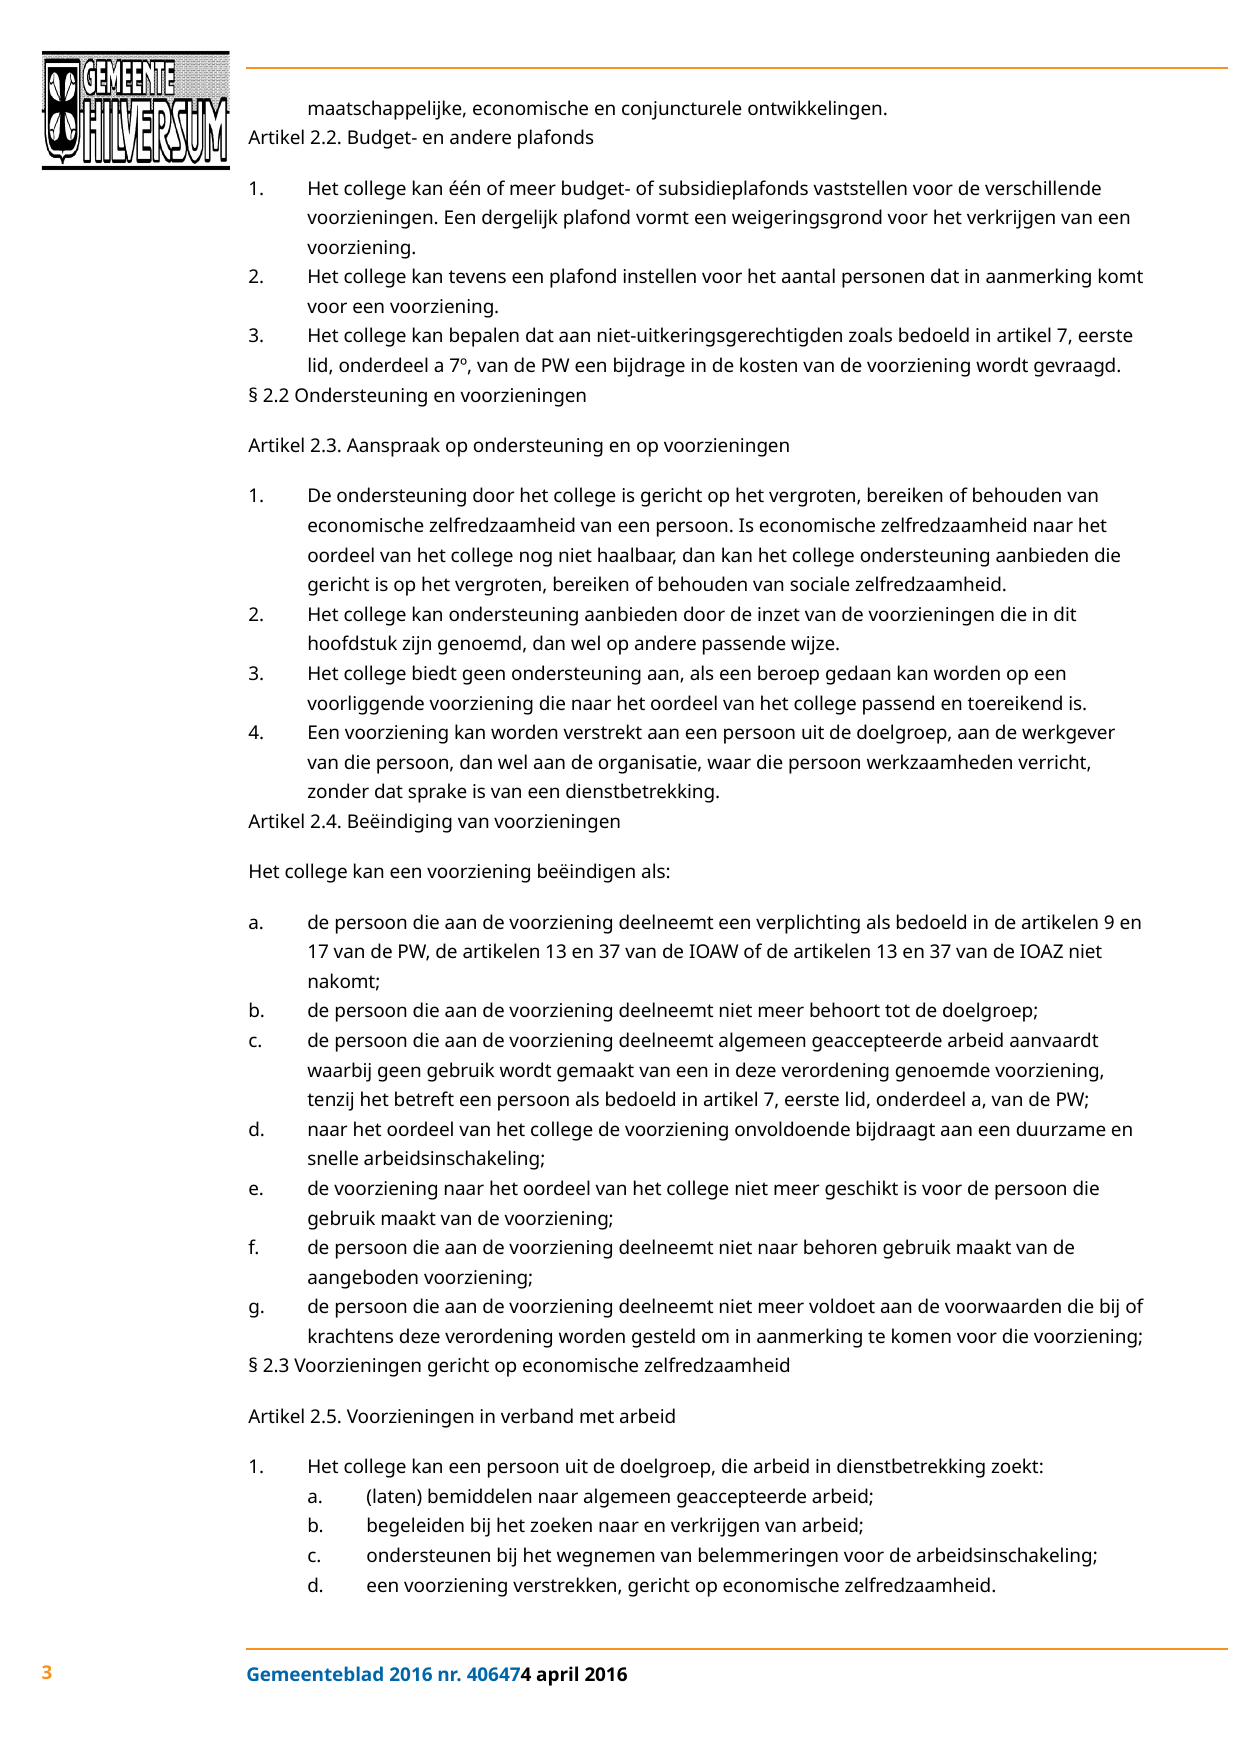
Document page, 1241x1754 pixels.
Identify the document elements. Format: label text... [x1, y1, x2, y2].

text Artikel 2.4. Beëindiging van voorzieningen [248, 808, 1152, 834]
list Het college kan een persoon uit de doelgroep, die arbeid in dienstbetrekking zoekt: [248, 1453, 1152, 1479]
list maatschappelijke, economische en conjuncturele ontwikkelingen. [248, 95, 1152, 121]
list de persoon die aan de voorziening deelneemt algemeen geaccepteerde arbeid aanvaardt waarbij geen gebruik wordt gemaakt van een in deze verordening genoemde voorziening, tenzij het betreft een persoon als bedoeld in artikel 7, eerste lid, onderdeel a, van de PW; [248, 1027, 1152, 1112]
list de persoon die aan de voorziening deelneemt een verplichting als bedoeld in de artikelen 9 en 17 van de PW, de artikelen 13 en 37 van de IOAW of de artikelen 13 en 37 van de IOAZ niet nakomt; [248, 909, 1152, 994]
list een voorziening verstrekken, gericht op economische zelfredzaamheid. [307, 1572, 1152, 1598]
list naar het oordeel van het college de voorziening onvoldoende bijdraagt aan een duurzame en snelle arbeidsinschakeling; [248, 1116, 1152, 1171]
list de persoon die aan de voorziening deelneemt niet naar behoren gebruik maakt van de aangeboden voorziening; [248, 1234, 1152, 1290]
list de persoon die aan de voorziening deelneemt niet meer behoort tot de doelgroep; [248, 998, 1152, 1023]
text § 2.3 Voorzieningen gericht op economische zelfredzaamheid [248, 1353, 1152, 1378]
list begeleiden bij het zoeken naar en verkrijgen van arbeid; [307, 1513, 1152, 1538]
list Het college kan één of meer budget- of subsidieplafonds vaststellen voor de verschillende voorzieningen. Een dergelijk plafond vormt een weigeringsgrond voor het verkrijgen van een voorziening. [248, 175, 1152, 260]
picture [41, 47, 231, 172]
list Een voorziening kan worden verstrekt aan een persoon uit de doelgroep, aan de werkgever van die persoon, dan wel aan de organisatie, waar die persoon werkzaamheden verricht, zonder dat sprake is van een dienstbetrekking. [248, 719, 1152, 804]
text Artikel 2.2. Budget- en andere plafonds [248, 124, 1152, 150]
list De ondersteuning door het college is gericht op het vergroten, bereiken of behouden van economische zelfredzaamheid van een persoon. Is economische zelfredzaamheid naar het oordeel van het college nog niet haalbaar, dan kan het college ondersteuning aanbieden die gericht is op het vergroten, bereiken of behouden van sociale zelfredzaamheid. [248, 483, 1152, 597]
text § 2.2 Ondersteuning en voorzieningen [248, 382, 1152, 408]
list (laten) bemiddelen naar algemeen geaccepteerde arbeid; [307, 1483, 1152, 1509]
text Artikel 2.3. Aanspraak op ondersteuning en op voorzieningen [248, 432, 1152, 458]
list Het college kan tevens een plafond instellen voor het aantal personen dat in aanmerking komt voor een voorziening. [248, 263, 1152, 319]
list Het college kan bepalen dat aan niet-uitkeringsgerechtigden zoals bedoeld in artikel 7, eerste lid, onderdeel a 7º, van de PW een bijdrage in de kosten van de voorziening wordt gevraagd. [248, 323, 1152, 378]
list ondersteunen bij het wegnemen van belemmeringen voor de arbeidsinschakeling; [307, 1542, 1152, 1568]
list Het college kan ondersteuning aanbieden door de inzet van de voorzieningen die in dit hoofdstuk zijn genoemd, dan wel op andere passende wijze. [248, 601, 1152, 656]
list de persoon die aan de voorziening deelneemt niet meer voldoet aan de voorwaarden die bij of krachtens deze verordening worden gesteld om in aanmerking te komen voor die voorziening; [248, 1293, 1152, 1349]
list Het college biedt geen ondersteuning aan, als een beroep gedaan kan worden op een voorliggende voorziening die naar het oordeel van het college passend en toereikend is. [248, 660, 1152, 716]
list de voorziening naar het oordeel van het college niet meer geschikt is voor de persoon die gebruik maakt van de voorziening; [248, 1175, 1152, 1231]
text Artikel 2.5. Voorzieningen in verband met arbeid [248, 1403, 1152, 1429]
text Het college kan een voorziening beëindigen als: [248, 858, 1152, 884]
